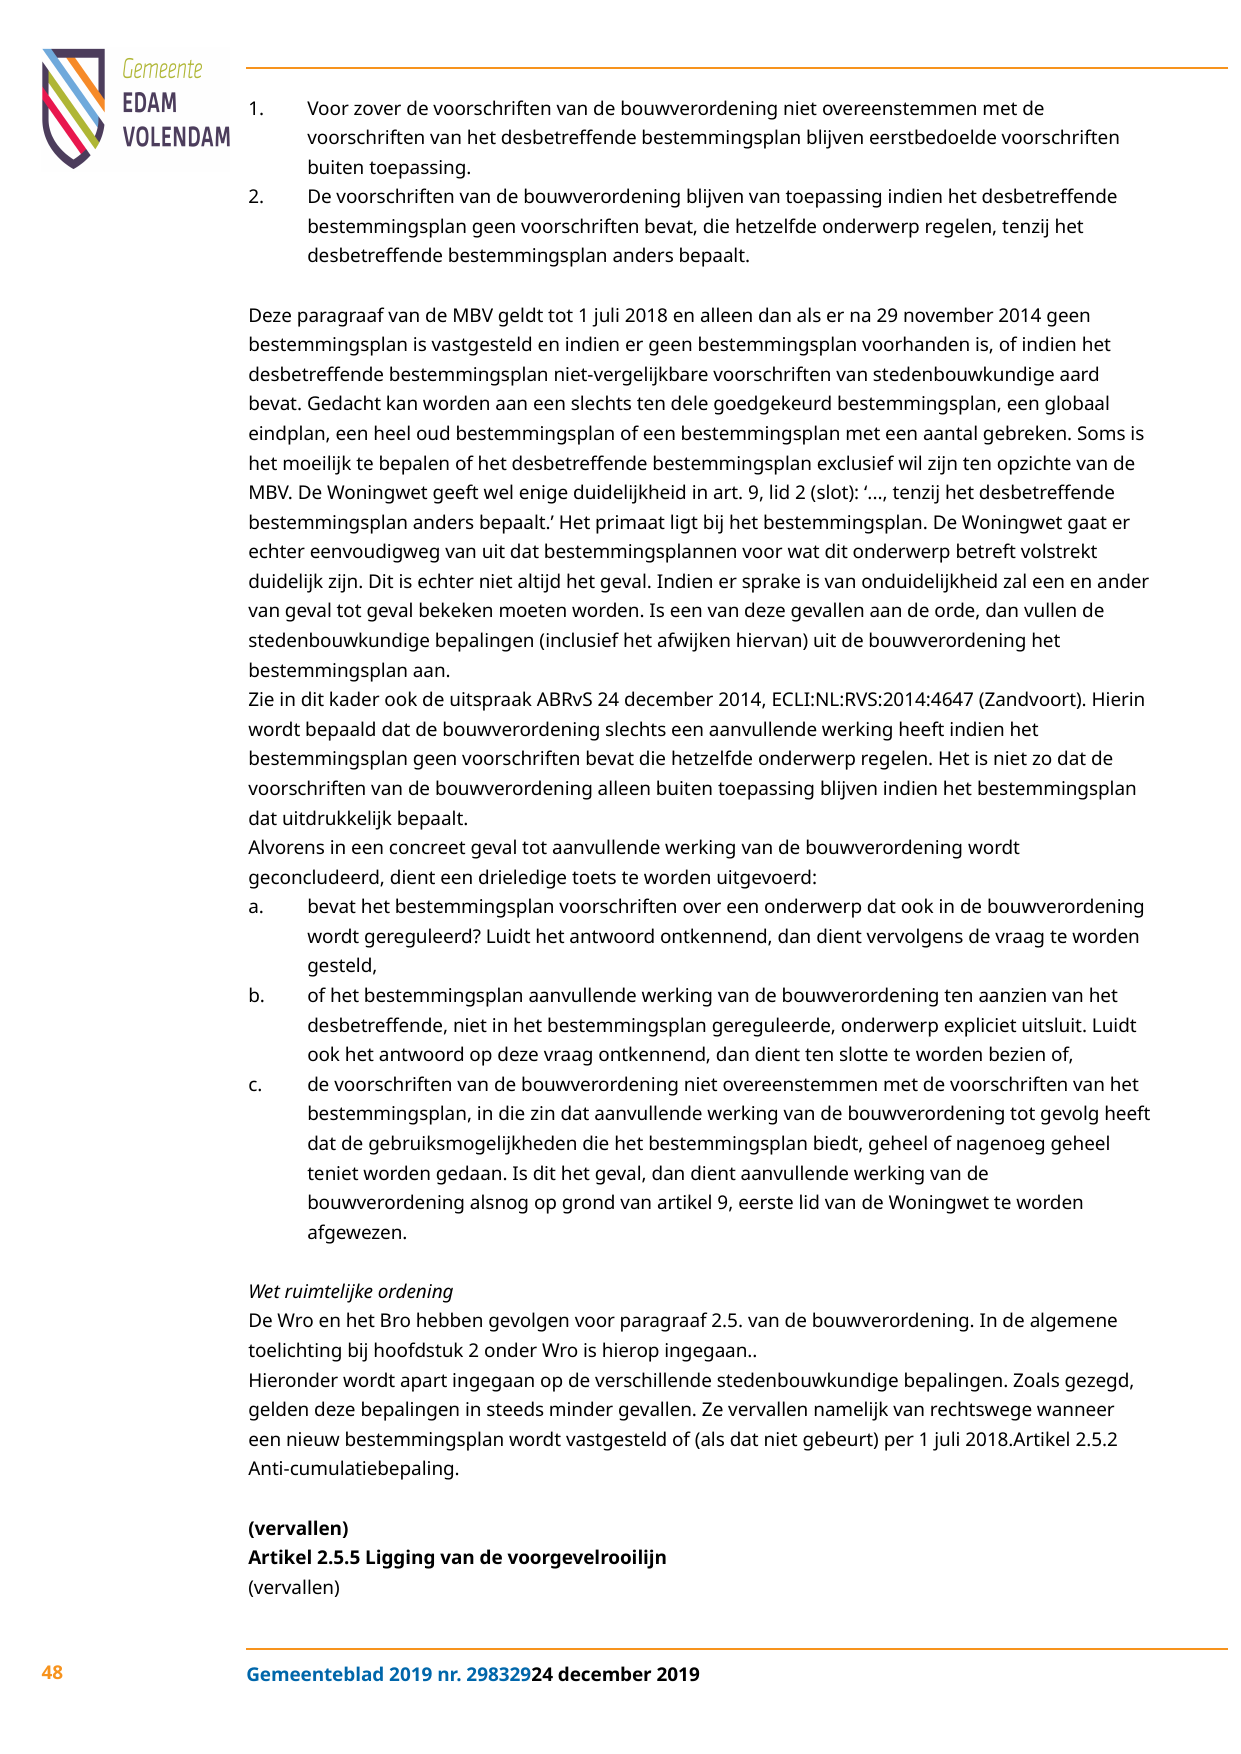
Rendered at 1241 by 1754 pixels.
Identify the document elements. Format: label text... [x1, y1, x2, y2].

text Artikel 2.5.5 Ligging van de voorgevelrooilijn [248, 1544, 1152, 1570]
list De voorschriften van de bouwverordening blijven van toepassing indien het desbetreffende bestemmingsplan geen voorschriften bevat, die hetzelfde onderwerp regelen, tenzij het desbetreffende bestemmingsplan anders bepaalt. [248, 183, 1152, 268]
list bevat het bestemmingsplan voorschriften over een onderwerp dat ook in de bouwverordening wordt gereguleerd? Luidt het antwoord ontkennend, dan dient vervolgens de vraag te worden gesteld, [248, 893, 1152, 978]
picture [41, 47, 231, 172]
text Zie in dit kader ook de uitspraak ABRvS 24 december 2014, ECLI:NL:RVS:2014:4647 (Zandvoort). Hierin wordt bepaald dat de bouwverordening slechts een aanvullende werking heeft indien het bestemmingsplan geen voorschriften bevat die hetzelfde onderwerp regelen. Het is niet zo dat de voorschriften van de bouwverordening alleen buiten toepassing blijven indien het bestemmingsplan dat uitdrukkelijk bepaalt. [248, 686, 1152, 831]
list Voor zover de voorschriften van de bouwverordening niet overeenstemmen met de voorschriften van het desbetreffende bestemmingsplan blijven eerstbedoelde voorschriften buiten toepassing. [248, 95, 1152, 180]
text Deze paragraaf van de MBV geldt tot 1 juli 2018 en alleen dan als er na 29 november 2014 geen bestemmingsplan is vastgesteld en indien er geen bestemmingsplan voorhanden is, of indien het desbetreffende bestemmingsplan niet-vergelijkbare voorschriften van stedenbouwkundige aard bevat. Gedacht kan worden aan een slechts ten dele goedgekeurd bestemmingsplan, een globaal eindplan, een heel oud bestemmingsplan of een bestemmingsplan met een aantal gebreken. Soms is het moeilijk te bepalen of het desbetreffende bestemmingsplan exclusief wil zijn ten opzichte van de MBV. De Woningwet geeft wel enige duidelijkheid in art. 9, lid 2 (slot): ‘..., tenzij het desbetreffende bestemmingsplan anders bepaalt.’ Het primaat ligt bij het bestemmingsplan. De Woningwet gaat er echter eenvoudigweg van uit dat bestemmingsplannen voor wat dit onderwerp betreft volstrekt duidelijk zijn. Dit is echter niet altijd het geval. Indien er sprake is van onduidelijkheid zal een en ander van geval tot geval bekeken moeten worden. Is een van deze gevallen aan de orde, dan vullen de stedenbouwkundige bepalingen (inclusief het afwijken hiervan) uit de bouwverordening het bestemmingsplan aan. [248, 302, 1152, 683]
list of het bestemmingsplan aanvullende werking van de bouwverordening ten aanzien van het desbetreffende, niet in het bestemmingsplan gereguleerde, onderwerp expliciet uitsluit. Luidt ook het antwoord op deze vraag ontkennend, dan dient ten slotte te worden bezien of, [248, 982, 1152, 1067]
text Alvorens in een concreet geval tot aanvullende werking van de bouwverordening wordt geconcludeerd, dient een drieledige toets te worden uitgevoerd: [248, 834, 1152, 890]
text (vervallen) [248, 1574, 1152, 1600]
list de voorschriften van de bouwverordening niet overeenstemmen met de voorschriften van het bestemmingsplan, in die zin dat aanvullende werking van de bouwverordening tot gevolg heeft dat de gebruiksmogelijkheden die het bestemmingsplan biedt, geheel of nagenoeg geheel teniet worden gedaan. Is dit het geval, dan dient aanvullende werking van de bouwverordening alsnog op grond van artikel 9, eerste lid van de Woningwet te worden afgewezen. [248, 1071, 1152, 1245]
text De Wro en het Bro hebben gevolgen voor paragraaf 2.5. van de bouwverordening. In de algemene toelichting bij hoofdstuk 2 onder Wro is hierop ingegaan.. [248, 1308, 1152, 1363]
text Wet ruimtelijke ordening [248, 1278, 1152, 1304]
text (vervallen) [248, 1515, 1152, 1541]
text Hieronder wordt apart ingegaan op de verschillende stedenbouwkundige bepalingen. Zoals gezegd, gelden deze bepalingen in steeds minder gevallen. Ze vervallen namelijk van rechtswege wanneer een nieuw bestemmingsplan wordt vastgesteld of (als dat niet gebeurt) per 1 juli 2018.Artikel 2.5.2 Anti-cumulatiebepaling. [248, 1367, 1152, 1481]
